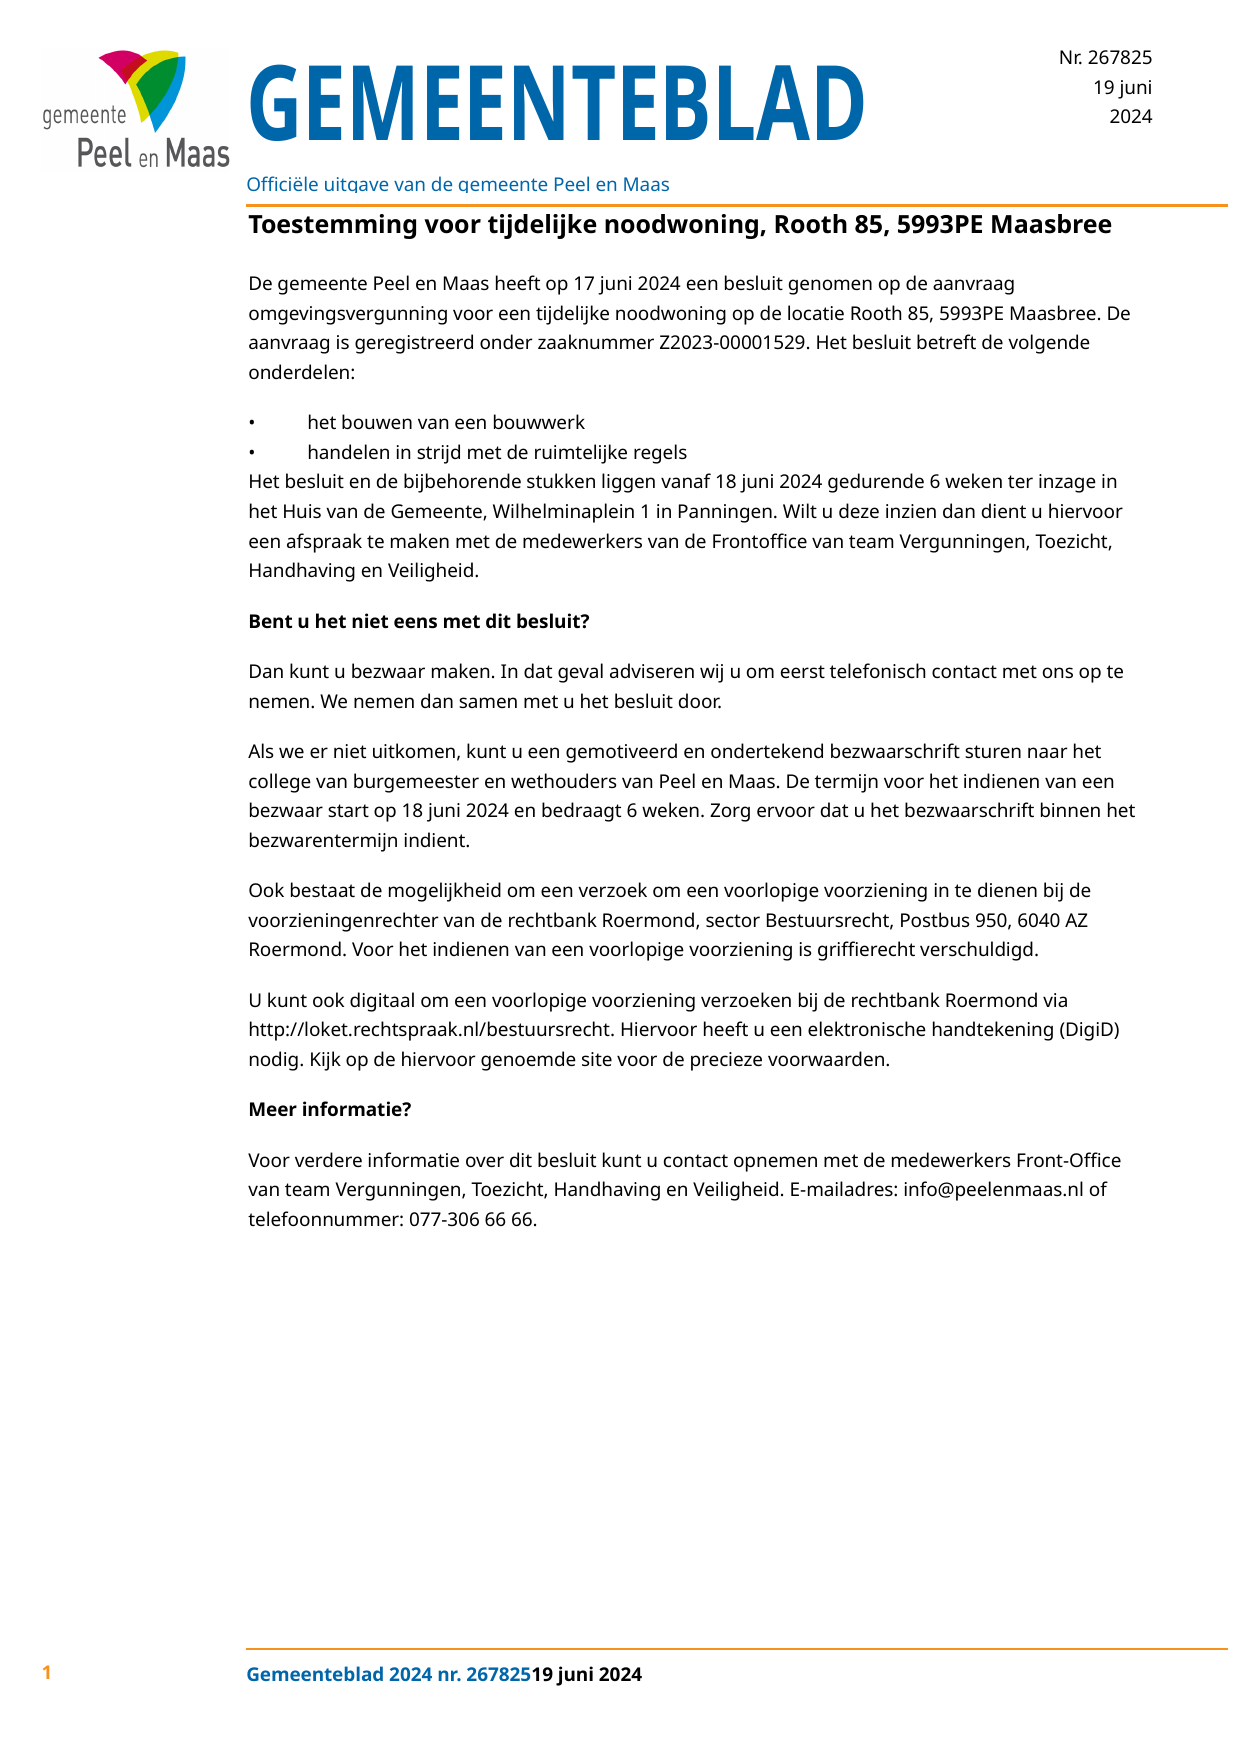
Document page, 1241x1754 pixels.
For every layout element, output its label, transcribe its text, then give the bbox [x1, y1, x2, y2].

list handelen in strijd met de ruimtelijke regels [248, 439, 1152, 465]
text Meer informatie? [248, 1097, 1152, 1122]
text Het besluit en de bijbehorende stukken liggen vanaf 18 juni 2024 gedurende 6 weken ter inzage in het Huis van de Gemeente, Wilhelminaplein 1 in Panningen. Wilt u deze inzien dan dient u hiervoor een afspraak te maken met de medewerkers van de Frontoffice van team Vergunningen, Toezicht, Handhaving en Veiligheid. [248, 469, 1152, 583]
text Ook bestaat de mogelijkheid om een verzoek om een voorlopige voorziening in te dienen bij de voorzieningenrechter van de rechtbank Roermond, sector Bestuursrecht, Postbus 950, 6040 AZ Roermond. Voor het indienen van een voorlopige voorziening is griffierecht verschuldigd. [248, 877, 1152, 962]
text Toestemming voor tijdelijke noodwoning, Rooth 85, 5993PE Maasbree [248, 207, 1152, 241]
text Bent u het niet eens met dit besluit? [248, 608, 1152, 633]
text De gemeente Peel en Maas heeft op 17 juni 2024 een besluit genomen op de aanvraag omgevingsvergunning voor een tijdelijke noodwoning op de locatie Rooth 85, 5993PE Maasbree. De aanvraag is geregistreerd onder zaaknummer Z2023-00001529. Het besluit betreft de volgende onderdelen: [248, 270, 1152, 385]
list het bouwen van een bouwwerk [248, 409, 1152, 435]
text Als we er niet uitkomen, kunt u een gemotiveerd en ondertekend bezwaarschrift sturen naar het college van burgemeester en wethouders van Peel en Maas. De termijn voor het indienen van een bezwaar start op 18 juni 2024 en bedraagt 6 weken. Zorg ervoor dat u het bezwaarschrift binnen het bezwarentermijn indient. [248, 738, 1152, 853]
text Voor verdere informatie over dit besluit kunt u contact opnemen met de medewerkers Front-Office van team Vergunningen, Toezicht, Handhaving en Veiligheid. E-mailadres: info@peelenmaas.nl of telefoonnummer: 077-306 66 66. [248, 1147, 1152, 1232]
picture [41, 47, 231, 172]
text U kunt ook digitaal om een voorlopige voorziening verzoeken bij de rechtbank Roermond via http://loket.rechtspraak.nl/bestuursrecht. Hiervoor heeft u een elektronische handtekening (DigiD) nodig. Kijk op de hiervoor genoemde site voor de precieze voorwaarden. [248, 987, 1152, 1072]
text Dan kunt u bezwaar maken. In dat geval adviseren wij u om eerst telefonisch contact met ons op te nemen. We nemen dan samen met u het besluit door. [248, 658, 1152, 713]
